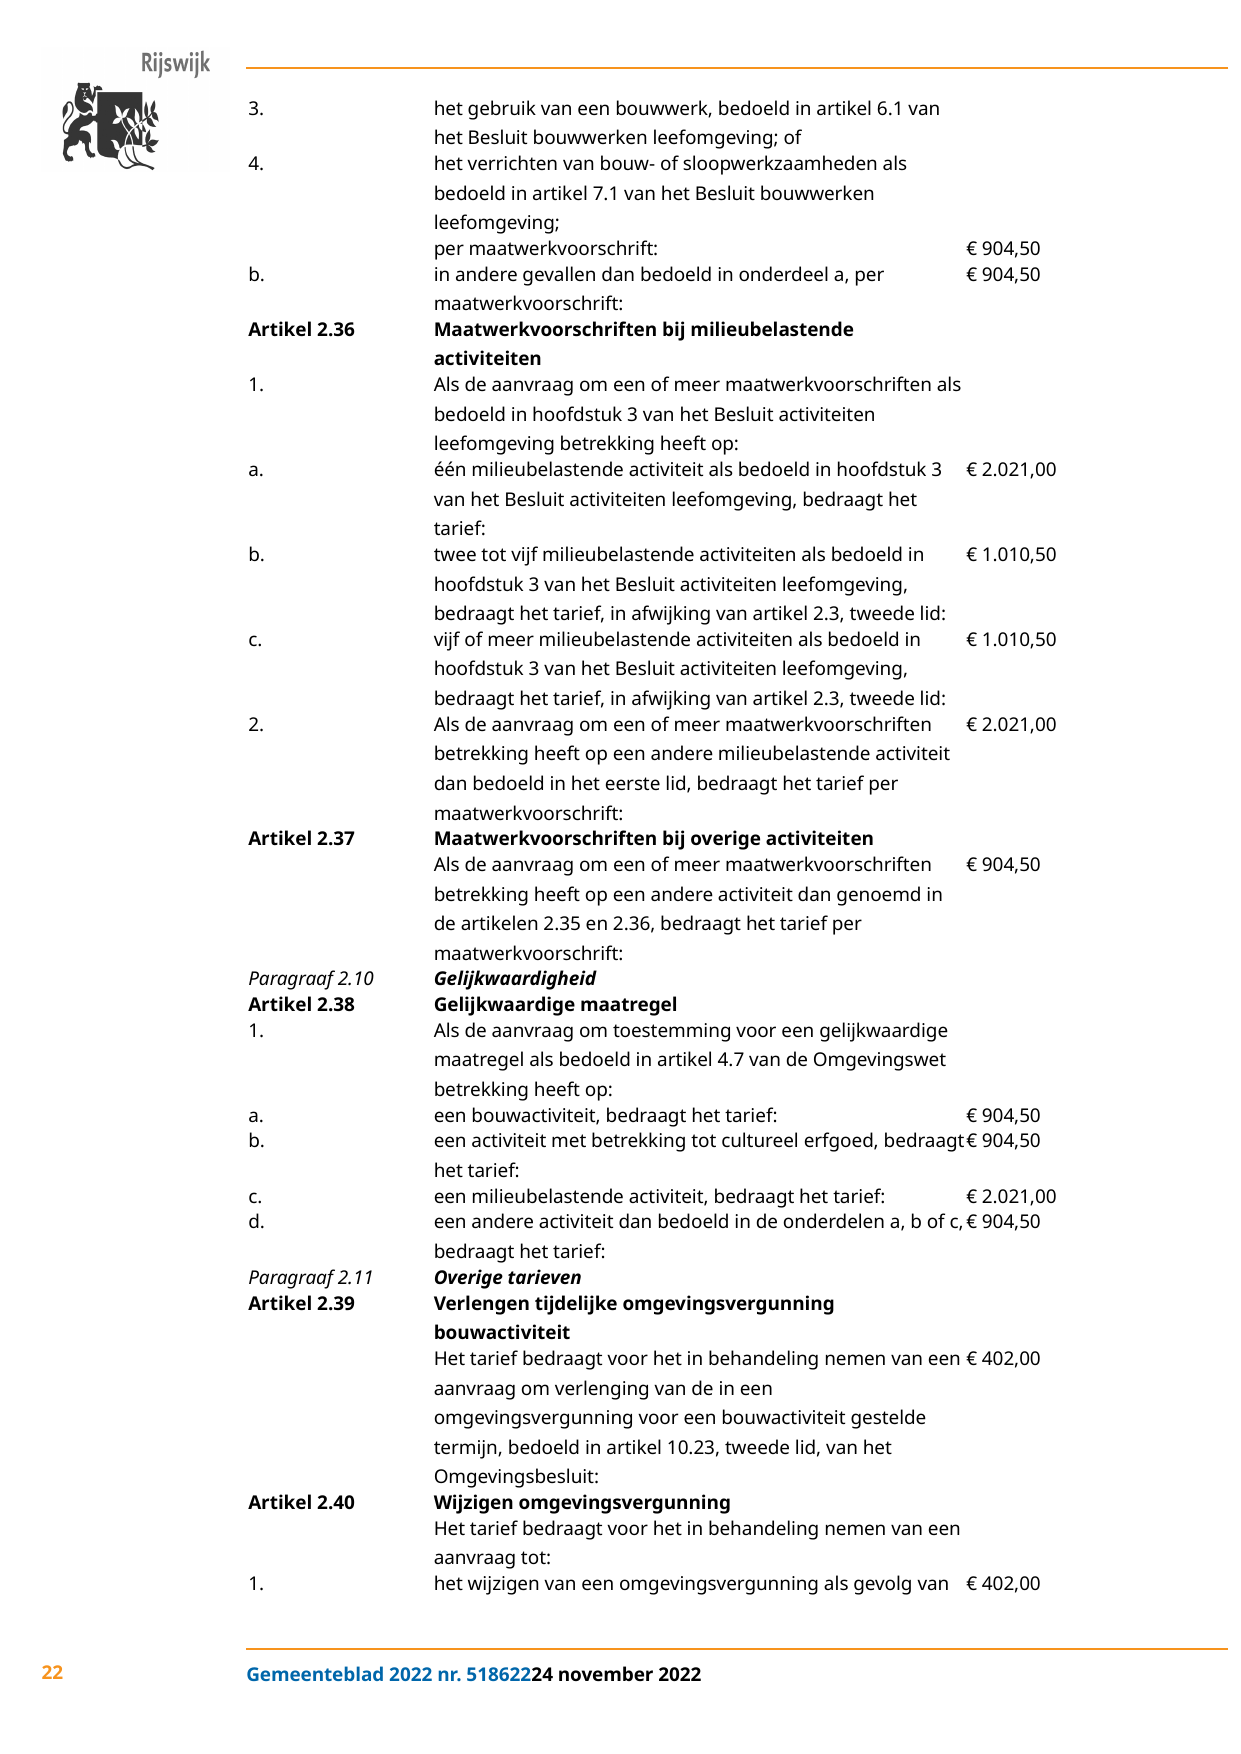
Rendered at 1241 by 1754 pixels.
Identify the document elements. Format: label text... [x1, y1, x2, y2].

table_cell Als de aanvraag om een of meer maatwerkvoorschriften als bedoeld in hoofdstuk 3 van het Besluit activiteiten leefomgeving betrekking heeft op: [434, 371, 966, 456]
table_cell een bouwactiviteit, bedraagt het tarief: [434, 1102, 966, 1128]
table_cell het verrichten van bouw- of sloopwerkzaamheden als bedoeld in artikel 7.1 van het Besluit bouwwerken leefomgeving; [434, 150, 966, 235]
table_cell [966, 371, 1152, 456]
table_cell Als de aanvraag om een of meer maatwerkvoorschriften betrekking heeft op een andere milieubelastende activiteit dan bedoeld in het eerste lid, bedraagt het tarief per maatwerkvoorschrift: [434, 711, 966, 825]
table_cell Artikel 2.40 [248, 1489, 433, 1515]
table_cell [966, 1489, 1152, 1515]
table_cell c. [248, 626, 433, 711]
table_cell 1. [248, 1017, 433, 1102]
table_cell één milieubelastende activiteit als bedoeld in hoofdstuk 3 van het Besluit activiteiten leefomgeving, bedraagt het tarief: [434, 456, 966, 541]
table_cell Artikel 2.36 [248, 316, 433, 371]
table_cell € 402,00 [966, 1570, 1152, 1596]
table_cell Het tarief bedraagt voor het in behandeling nemen van een aanvraag om verlenging van de in een omgevingsvergunning voor een bouwactiviteit gestelde termijn, bedoeld in artikel 10.23, tweede lid, van het Omgevingsbesluit: [434, 1345, 966, 1489]
table_cell Als de aanvraag om een of meer maatwerkvoorschriften betrekking heeft op een andere activiteit dan genoemd in de artikelen 2.35 en 2.36, bedraagt het tarief per maatwerkvoorschrift: [434, 851, 966, 966]
table_cell [966, 1264, 1152, 1290]
picture [41, 47, 231, 172]
table_cell € 904,50 [966, 851, 1152, 966]
table_cell Artikel 2.39 [248, 1290, 433, 1345]
table_cell [966, 95, 1152, 150]
table_cell per maatwerkvoorschrift: [434, 235, 966, 261]
table_cell [248, 235, 433, 261]
table_cell [248, 851, 433, 966]
table_cell [966, 1515, 1152, 1570]
table_cell Gelijkwaardige maatregel [434, 991, 966, 1017]
table_cell een andere activiteit dan bedoeld in de onderdelen a, b of c, bedraagt het tarief: [434, 1209, 966, 1264]
table_cell € 904,50 [966, 1209, 1152, 1264]
table_cell Als de aanvraag om toestemming voor een gelijkwaardige maatregel als bedoeld in artikel 4.7 van de Omgevingswet betrekking heeft op: [434, 1017, 966, 1102]
table_cell Paragraaf 2.10 [248, 966, 433, 991]
table_cell Maatwerkvoorschriften bij milieubelastende activiteiten [434, 316, 966, 371]
table_cell Verlengen tijdelijke omgevingsvergunning bouwactiviteit [434, 1290, 966, 1345]
table_cell [966, 966, 1152, 991]
table_cell het wijzigen van een omgevingsvergunning als gevolg van [434, 1570, 966, 1596]
table_cell b. [248, 1128, 433, 1183]
table_cell Paragraaf 2.11 [248, 1264, 433, 1290]
table_cell [966, 991, 1152, 1017]
table_cell een milieubelastende activiteit, bedraagt het tarief: [434, 1183, 966, 1209]
table_cell € 1.010,50 [966, 541, 1152, 626]
table_cell € 402,00 [966, 1345, 1152, 1489]
table_cell c. [248, 1183, 433, 1209]
table_cell [966, 1290, 1152, 1345]
table_cell € 904,50 [966, 1102, 1152, 1128]
table_cell Overige tarieven [434, 1264, 966, 1290]
table_cell Wijzigen omgevingsvergunning [434, 1489, 966, 1515]
table_cell € 904,50 [966, 261, 1152, 316]
table_cell 2. [248, 711, 433, 825]
table_cell d. [248, 1209, 433, 1264]
table_cell € 2.021,00 [966, 1183, 1152, 1209]
table_cell Artikel 2.38 [248, 991, 433, 1017]
table_cell € 1.010,50 [966, 626, 1152, 711]
table_cell Maatwerkvoorschriften bij overige activiteiten [434, 825, 966, 851]
table_cell a. [248, 456, 433, 541]
table_cell [966, 1017, 1152, 1102]
table_cell in andere gevallen dan bedoeld in onderdeel a, per maatwerkvoorschrift: [434, 261, 966, 316]
table_cell twee tot vijf milieubelastende activiteiten als bedoeld in hoofdstuk 3 van het Besluit activiteiten leefomgeving, bedraagt het tarief, in afwijking van artikel 2.3, tweede lid: [434, 541, 966, 626]
table_cell b. [248, 541, 433, 626]
table_cell € 904,50 [966, 235, 1152, 261]
table_cell Artikel 2.37 [248, 825, 433, 851]
table_cell een activiteit met betrekking tot cultureel erfgoed, bedraagt het tarief: [434, 1128, 966, 1183]
table_cell Het tarief bedraagt voor het in behandeling nemen van een aanvraag tot: [434, 1515, 966, 1570]
table_cell Gelijkwaardigheid [434, 966, 966, 991]
table_cell [966, 825, 1152, 851]
table_cell [966, 150, 1152, 235]
table_cell € 2.021,00 [966, 711, 1152, 825]
table_cell het gebruik van een bouwwerk, bedoeld in artikel 6.1 van het Besluit bouwwerken leefomgeving; of [434, 95, 966, 150]
table_cell [248, 1515, 433, 1570]
table_cell vijf of meer milieubelastende activiteiten als bedoeld in hoofdstuk 3 van het Besluit activiteiten leefomgeving, bedraagt het tarief, in afwijking van artikel 2.3, tweede lid: [434, 626, 966, 711]
table_cell b. [248, 261, 433, 316]
table_cell a. [248, 1102, 433, 1128]
table_cell € 2.021,00 [966, 456, 1152, 541]
table_cell 1. [248, 371, 433, 456]
table_cell 1. [248, 1570, 433, 1596]
table_cell [966, 316, 1152, 371]
table_cell € 904,50 [966, 1128, 1152, 1183]
table_cell 3. [248, 95, 433, 150]
table_cell 4. [248, 150, 433, 235]
table_cell [248, 1345, 433, 1489]
